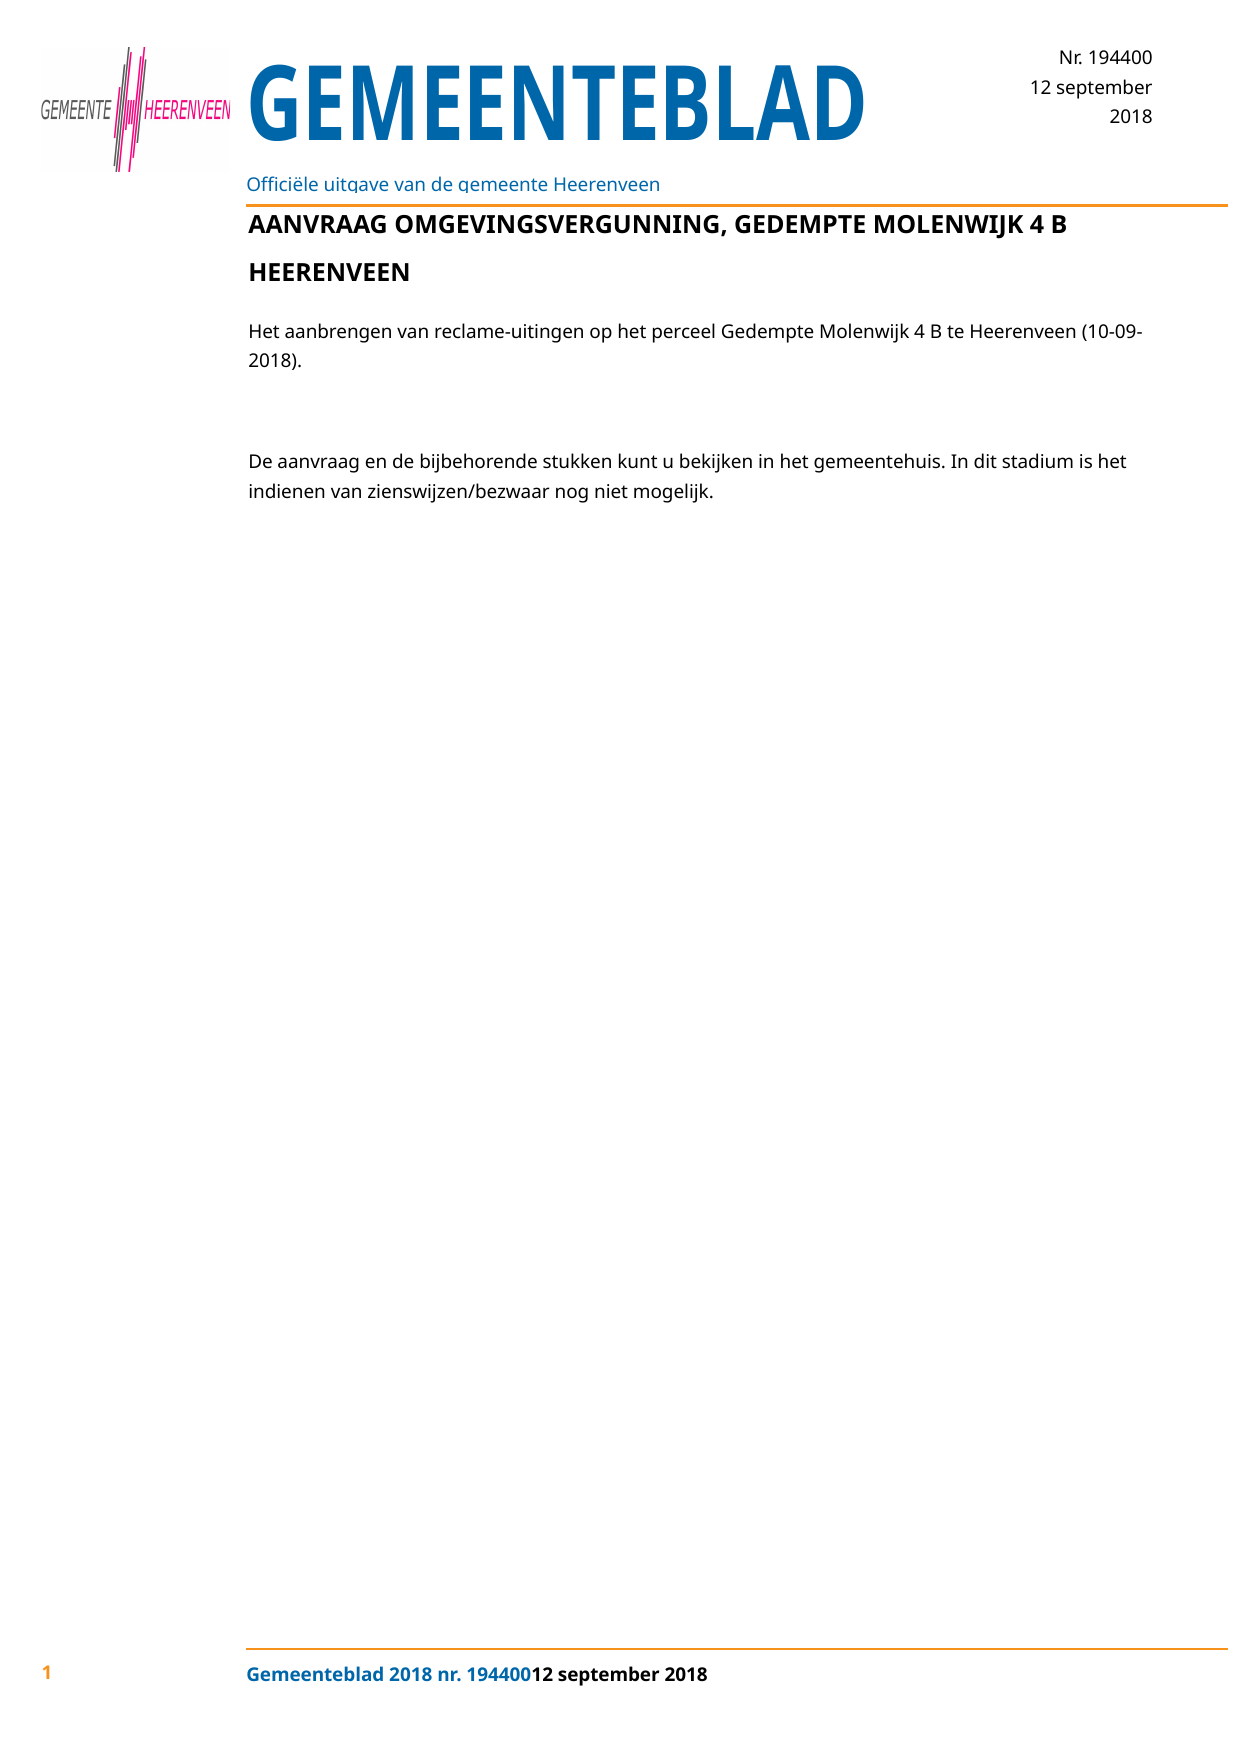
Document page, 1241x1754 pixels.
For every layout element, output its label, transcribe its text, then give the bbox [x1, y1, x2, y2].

text Het aanbrengen van reclame-uitingen op het perceel Gedempte Molenwijk 4 B te Heerenveen (10-09-2018). [248, 318, 1152, 373]
text AANVRAAG OMGEVINGSVERGUNNING, GEDEMPTE MOLENWIJK 4 B HEERENVEEN [248, 207, 1152, 288]
picture [41, 47, 231, 172]
text De aanvraag en de bijbehorende stukken kunt u bekijken in het gemeentehuis. In dit stadium is het indienen van zienswijzen/bezwaar nog niet mogelijk. [248, 448, 1152, 504]
